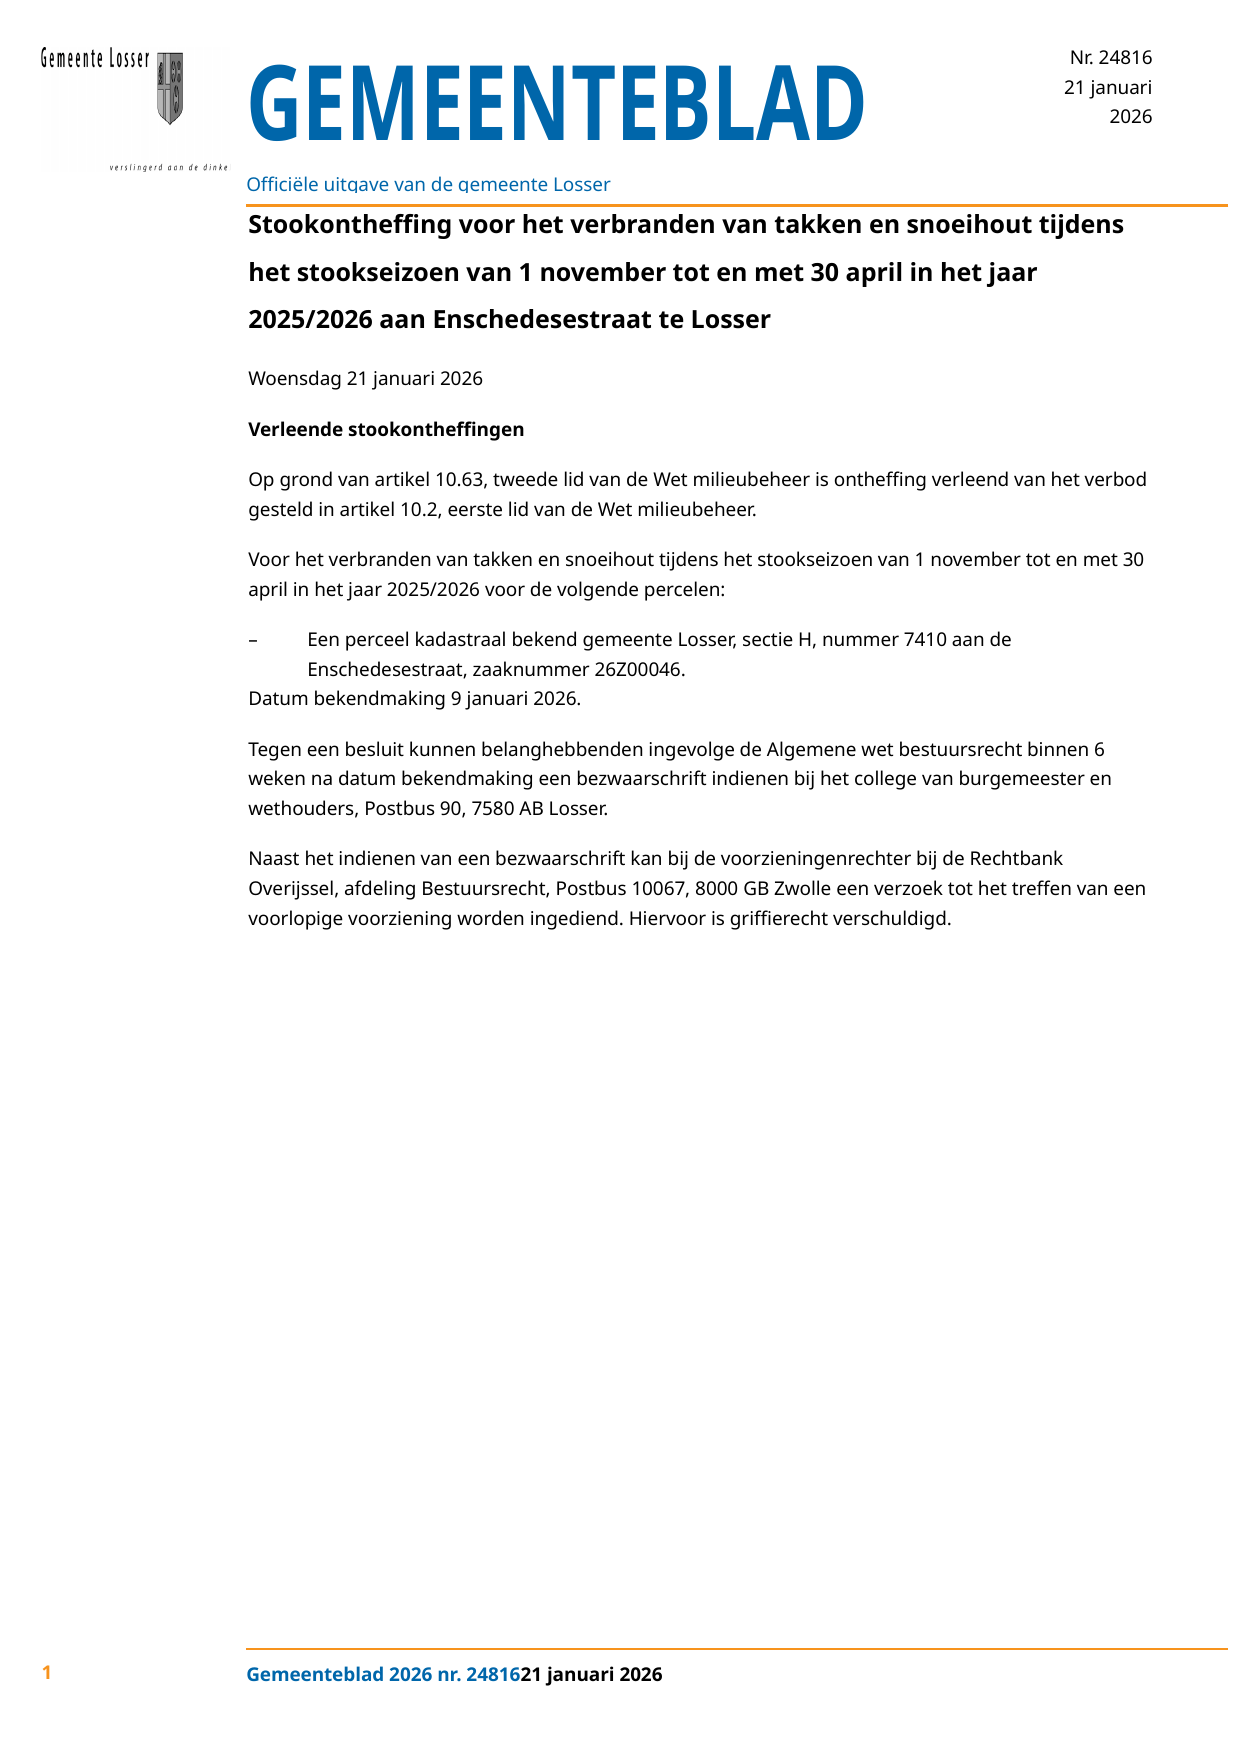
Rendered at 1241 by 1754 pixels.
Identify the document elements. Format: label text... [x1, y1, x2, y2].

text Datum bekendmaking 9 januari 2026. [248, 686, 1152, 711]
text Stookontheffing voor het verbranden van takken en snoeihout tijdens het stookseizoen van 1 november tot en met 30 april in het jaar 2025/2026 aan Enschedesestraat te Losser [248, 207, 1152, 336]
list Een perceel kadastraal bekend gemeente Losser, sectie H, nummer 7410 aan de Enschedesestraat, zaaknummer 26Z00046. [248, 626, 1152, 682]
text Op grond van artikel 10.63, tweede lid van de Wet milieubeheer is ontheffing verleend van het verbod gesteld in artikel 10.2, eerste lid van de Wet milieubeheer. [248, 466, 1152, 522]
text Naast het indienen van een bezwaarschrift kan bij de voorzieningenrechter bij de Rechtbank Overijssel, afdeling Bestuursrecht, Postbus 10067, 8000 GB Zwolle een verzoek tot het treffen van een voorlopige voorziening worden ingediend. Hiervoor is griffierecht verschuldigd. [248, 846, 1152, 930]
picture [41, 47, 231, 172]
text Voor het verbranden van takken en snoeihout tijdens het stookseizoen van 1 november tot en met 30 april in het jaar 2025/2026 voor de volgende percelen: [248, 546, 1152, 602]
text Tegen een besluit kunnen belanghebbenden ingevolge de Algemene wet bestuursrecht binnen 6 weken na datum bekendmaking een bezwaarschrift indienen bij het college van burgemeester en wethouders, Postbus 90, 7580 AB Losser. [248, 736, 1152, 821]
text Verleende stookontheffingen [248, 416, 1152, 442]
text Woensdag 21 januari 2026 [248, 366, 1152, 391]
